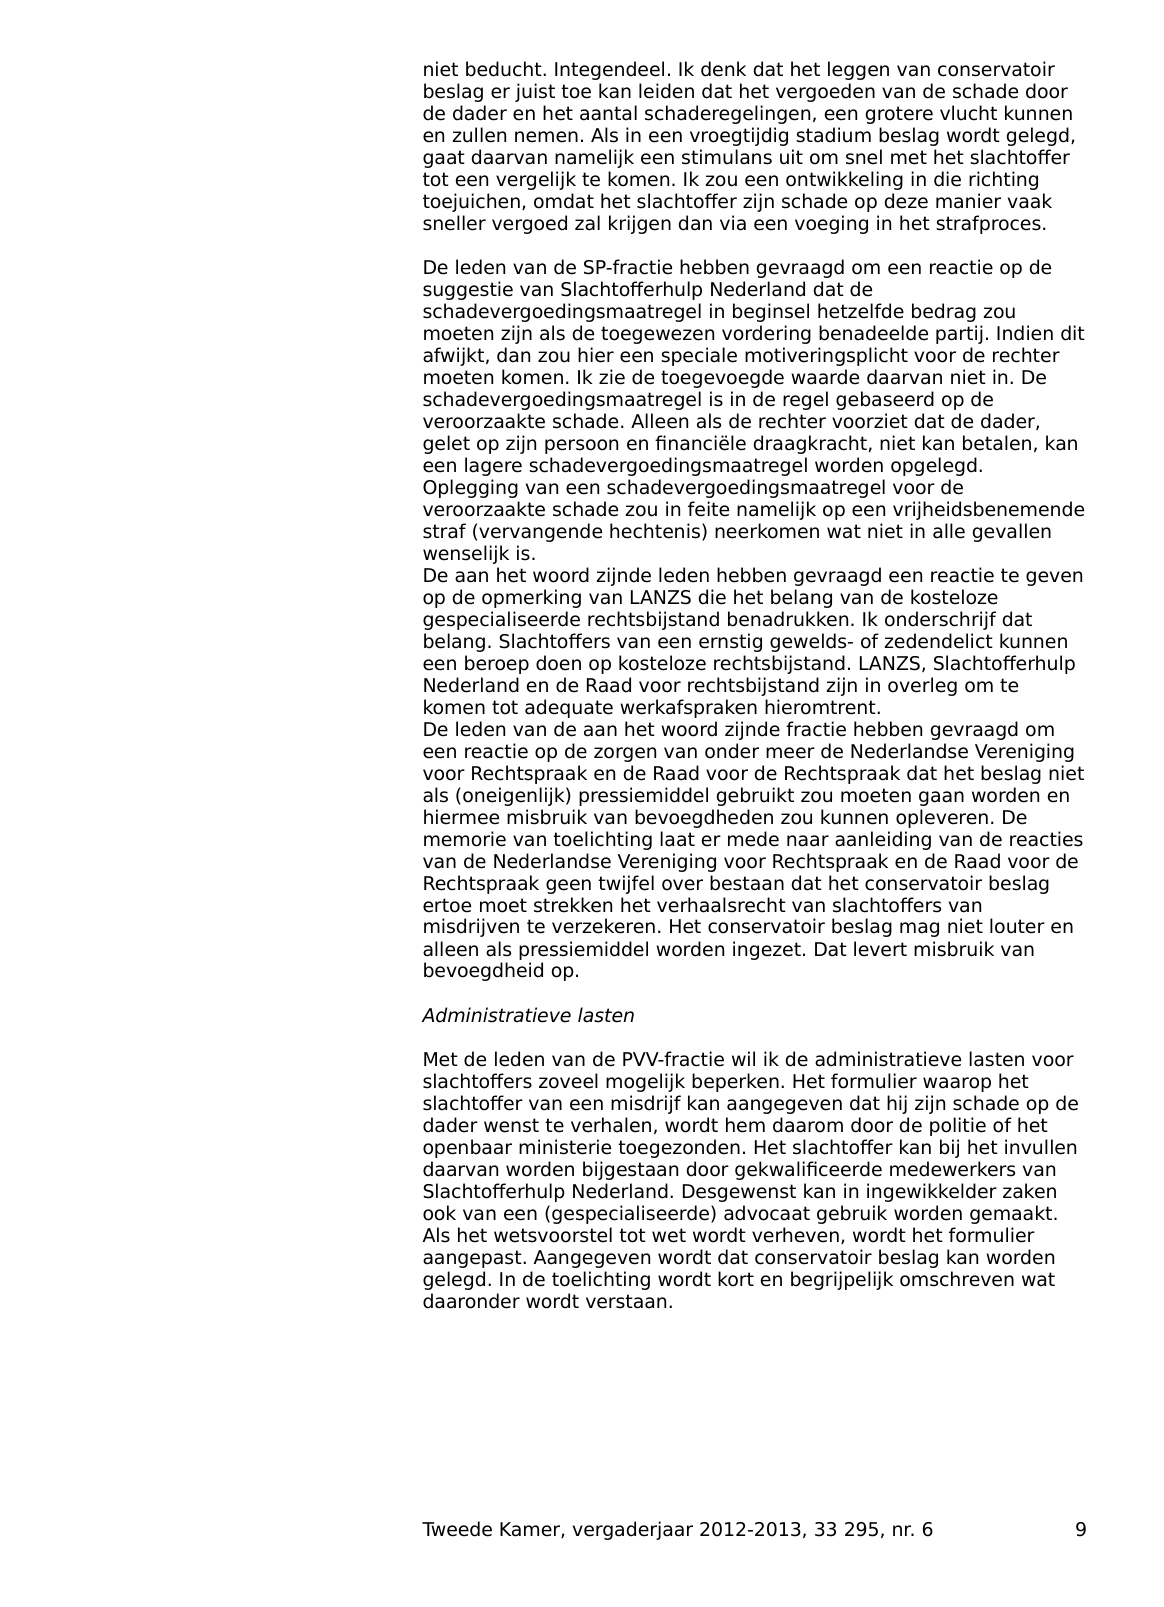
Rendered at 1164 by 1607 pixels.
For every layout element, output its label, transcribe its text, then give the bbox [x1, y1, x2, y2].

text niet beducht. Integendeel. Ik denk dat het leggen van conservatoir beslag er juist toe kan leiden dat het vergoeden van de schade door de dader en het aantal schaderegelingen, een grotere vlucht kunnen en zullen nemen. Als in een vroegtijdig stadium beslag wordt gelegd, gaat daarvan namelijk een stimulans uit om snel met het slachtoffer tot een vergelijk te komen. Ik zou een ontwikkeling in die richting toejuichen, omdat het slachtoffer zijn schade op deze manier vaak sneller vergoed zal krijgen dan via een voeging in het strafproces. [422, 59, 1087, 235]
text De leden van de aan het woord zijnde fractie hebben gevraagd om een reactie op de zorgen van onder meer de Nederlandse Vereniging voor Rechtspraak en de Raad voor de Rechtspraak dat het beslag niet als (oneigenlijk) pressiemiddel gebruikt zou moeten gaan worden en hiermee misbruik van bevoegdheden zou kunnen opleveren. De memorie van toelichting laat er mede naar aanleiding van de reacties van de Nederlandse Vereniging voor Rechtspraak en de Raad voor de Rechtspraak geen twijfel over bestaan dat het conservatoir beslag ertoe moet strekken het verhaalsrecht van slachtoffers van misdrijven te verzekeren. Het conservatoir beslag mag niet louter en alleen als pressiemiddel worden ingezet. Dat levert misbruik van bevoegdheid op. [422, 719, 1087, 982]
text De aan het woord zijnde leden hebben gevraagd een reactie te geven op de opmerking van LANZS die het belang van de kosteloze gespecialiseerde rechtsbijstand benadrukken. Ik onderschrijf dat belang. Slachtoffers van een ernstig gewelds- of zedendelict kunnen een beroep doen op kosteloze rechtsbijstand. LANZS, Slachtofferhulp Nederland en de Raad voor rechtsbijstand zijn in overleg om te komen tot adequate werkafspraken hieromtrent. [422, 565, 1087, 719]
subtitle Administratieve lasten [422, 1004, 1087, 1027]
text De leden van de SP-fractie hebben gevraagd om een reactie op de suggestie van Slachtofferhulp Nederland dat de schadevergoedingsmaatregel in beginsel hetzelfde bedrag zou moeten zijn als de toegewezen vordering benadeelde partij. Indien dit afwijkt, dan zou hier een speciale motiveringsplicht voor de rechter moeten komen. Ik zie de toegevoegde waarde daarvan niet in. De schadevergoedingsmaatregel is in de regel gebaseerd op de veroorzaakte schade. Alleen als de rechter voorziet dat de dader, gelet op zijn persoon en financiële draagkracht, niet kan betalen, kan een lagere schadevergoedingsmaatregel worden opgelegd. Oplegging van een schadevergoedingsmaatregel voor de veroorzaakte schade zou in feite namelijk op een vrijheidsbenemende straf (vervangende hechtenis) neerkomen wat niet in alle gevallen wenselijk is. [422, 257, 1087, 565]
text Met de leden van de PVV-fractie wil ik de administratieve lasten voor slachtoffers zoveel mogelijk beperken. Het formulier waarop het slachtoffer van een misdrijf kan aangegeven dat hij zijn schade op de dader wenst te verhalen, wordt hem daarom door de politie of het openbaar ministerie toegezonden. Het slachtoffer kan bij het invullen daarvan worden bijgestaan door gekwalificeerde medewerkers van Slachtofferhulp Nederland. Desgewenst kan in ingewikkelder zaken ook van een (gespecialiseerde) advocaat gebruik worden gemaakt. Als het wetsvoorstel tot wet wordt verheven, wordt het formulier aangepast. Aangegeven wordt dat conservatoir beslag kan worden gelegd. In de toelichting wordt kort en begrijpelijk omschreven wat daaronder wordt verstaan. [422, 1049, 1087, 1312]
